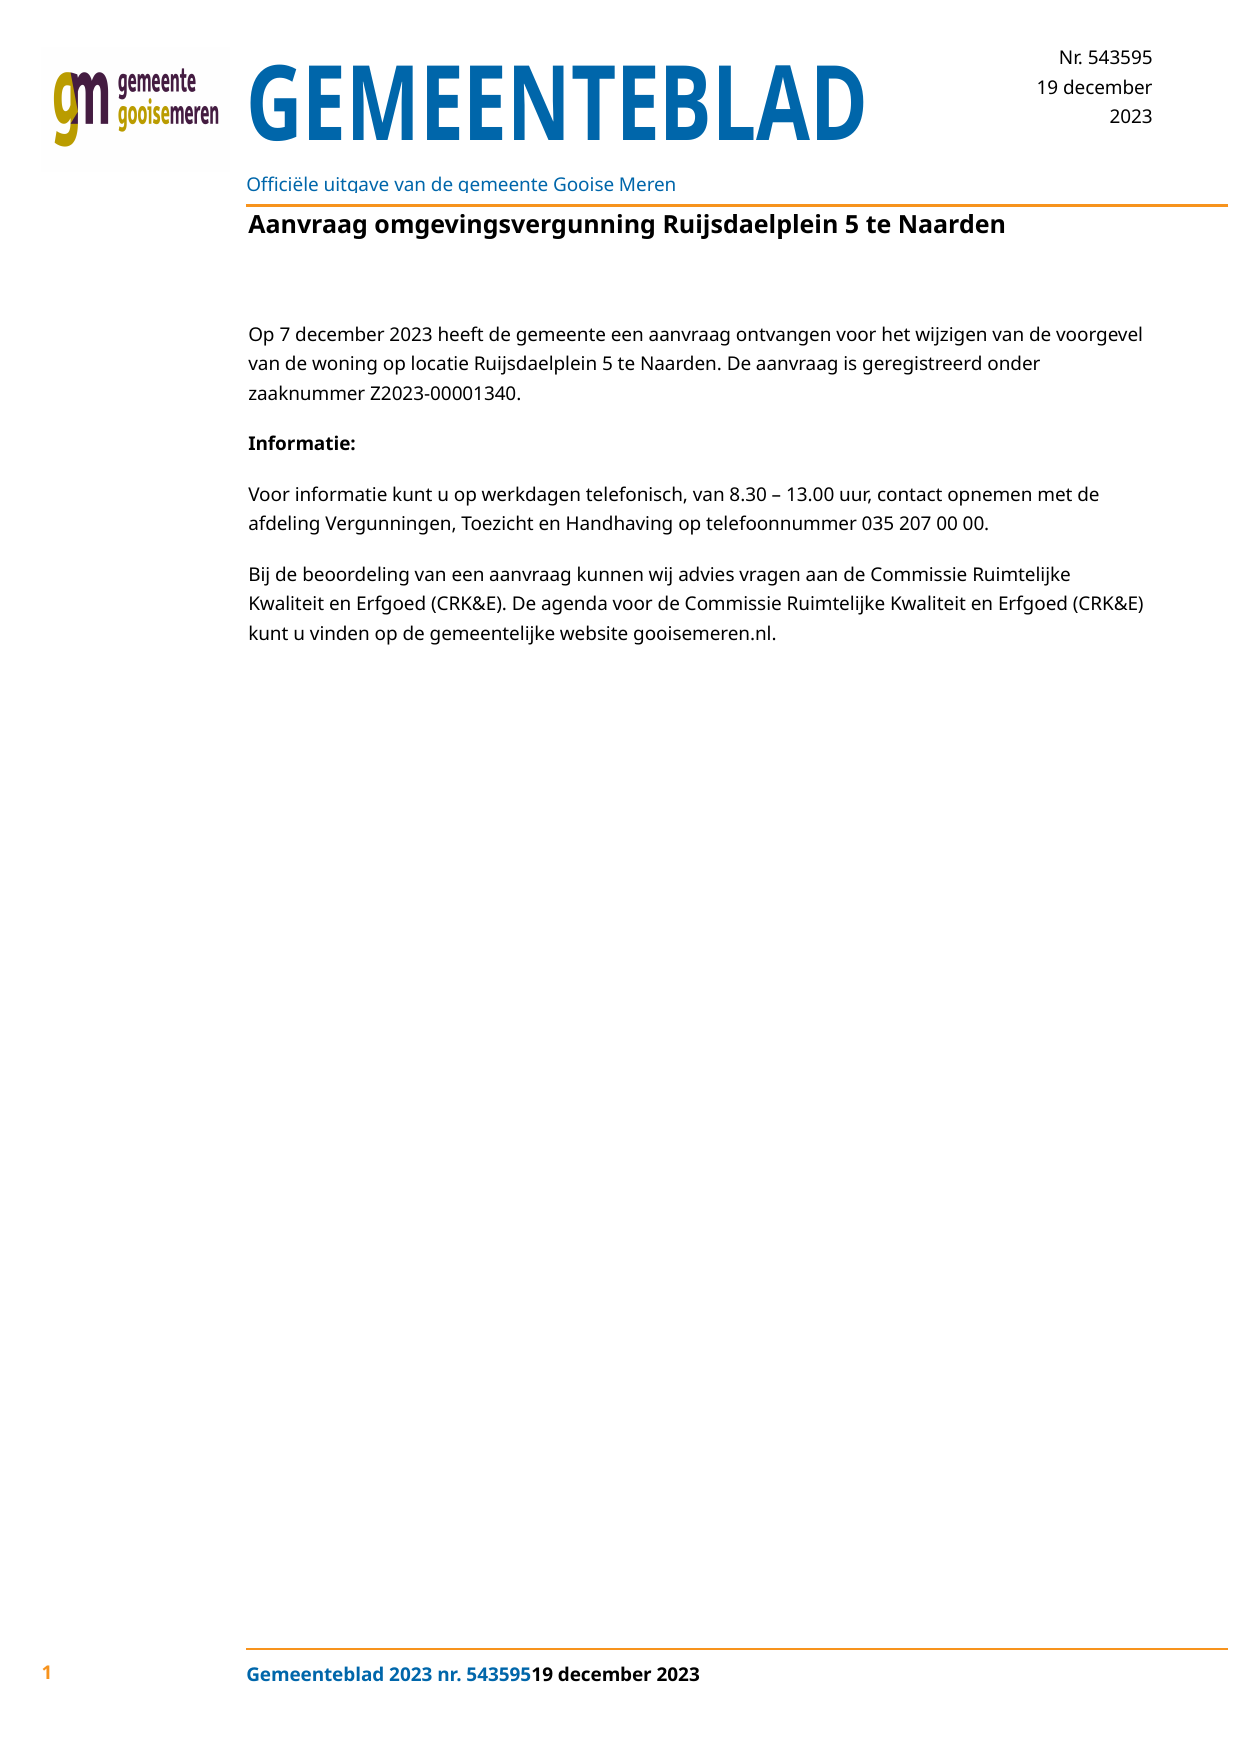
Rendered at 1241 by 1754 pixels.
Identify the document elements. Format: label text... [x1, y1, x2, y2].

text Op 7 december 2023 heeft de gemeente een aanvraag ontvangen voor het wijzigen van de voorgevel van de woning op locatie Ruijsdaelplein 5 te Naarden. De aanvraag is geregistreerd onder zaaknummer Z2023-00001340. [248, 321, 1152, 406]
text Voor informatie kunt u op werkdagen telefonisch, van 8.30 – 13.00 uur, contact opnemen met de afdeling Vergunningen, Toezicht en Handhaving op telefoonnummer 035 207 00 00. [248, 481, 1152, 536]
text Aanvraag omgevingsvergunning Ruijsdaelplein 5 te Naarden [248, 207, 1152, 241]
text Informatie: [248, 430, 1152, 456]
picture [41, 47, 231, 172]
text Bij de beoordeling van een aanvraag kunnen wij advies vragen aan de Commissie Ruimtelijke Kwaliteit en Erfgoed (CRK&E). De agenda voor de Commissie Ruimtelijke Kwaliteit en Erfgoed (CRK&E) kunt u vinden op de gemeentelijke website gooisemeren.nl. [248, 561, 1152, 646]
